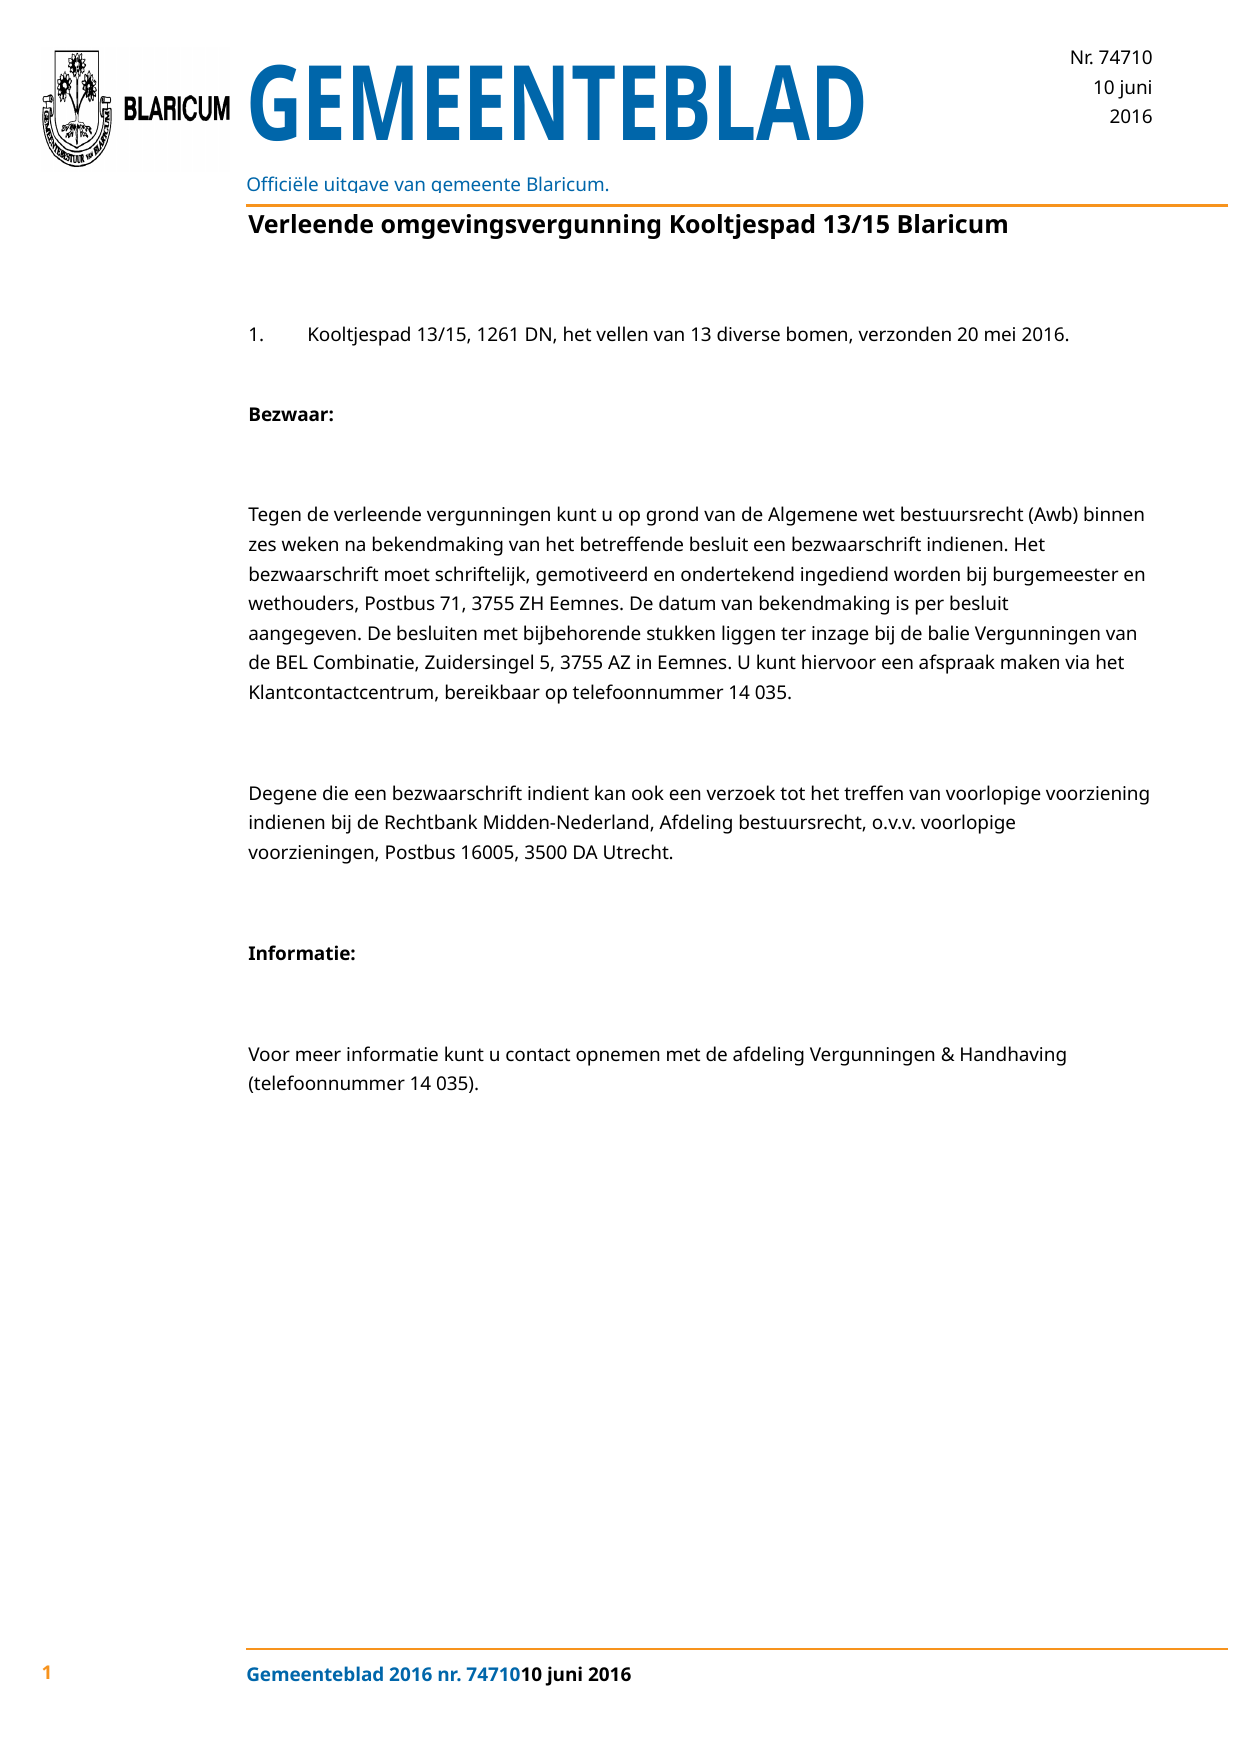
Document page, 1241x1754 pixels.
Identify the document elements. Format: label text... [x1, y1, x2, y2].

picture [41, 47, 231, 172]
text Tegen de verleende vergunningen kunt u op grond van de Algemene wet bestuursrecht (Awb) binnen zes weken na bekendmaking van het betreffende besluit een bezwaarschrift indienen. Het bezwaarschrift moet schriftelijk, gemotiveerd en ondertekend ingediend worden bij burgemeester en wethouders, Postbus 71, 3755 ZH Eemnes. De datum van bekendmaking is per besluit aangegeven. De besluiten met bijbehorende stukken liggen ter inzage bij de balie Vergunningen van de BEL Combinatie, Zuidersingel 5, 3755 AZ in Eemnes. U kunt hiervoor een afspraak maken via het Klantcontactcentrum, bereikbaar op telefoonnummer 14 035. [248, 502, 1152, 705]
text Bezwaar: [248, 401, 1152, 426]
text Degene die een bezwaarschrift indient kan ook een verzoek tot het treffen van voorlopige voorziening indienen bij de Rechtbank Midden-Nederland, Afdeling bestuursrecht, o.v.v. voorlopige voorzieningen, Postbus 16005, 3500 DA Utrecht. [248, 780, 1152, 865]
text Verleende omgevingsvergunning Kooltjespad 13/15 Blaricum [248, 207, 1152, 241]
text Voor meer informatie kunt u contact opnemen met de afdeling Vergunningen & Handhaving (telefoonnummer 14 035). [248, 1041, 1152, 1096]
list Kooltjespad 13/15, 1261 DN, het vellen van 13 diverse bomen, verzonden 20 mei 2016. [248, 321, 1152, 346]
text Informatie: [248, 940, 1152, 966]
